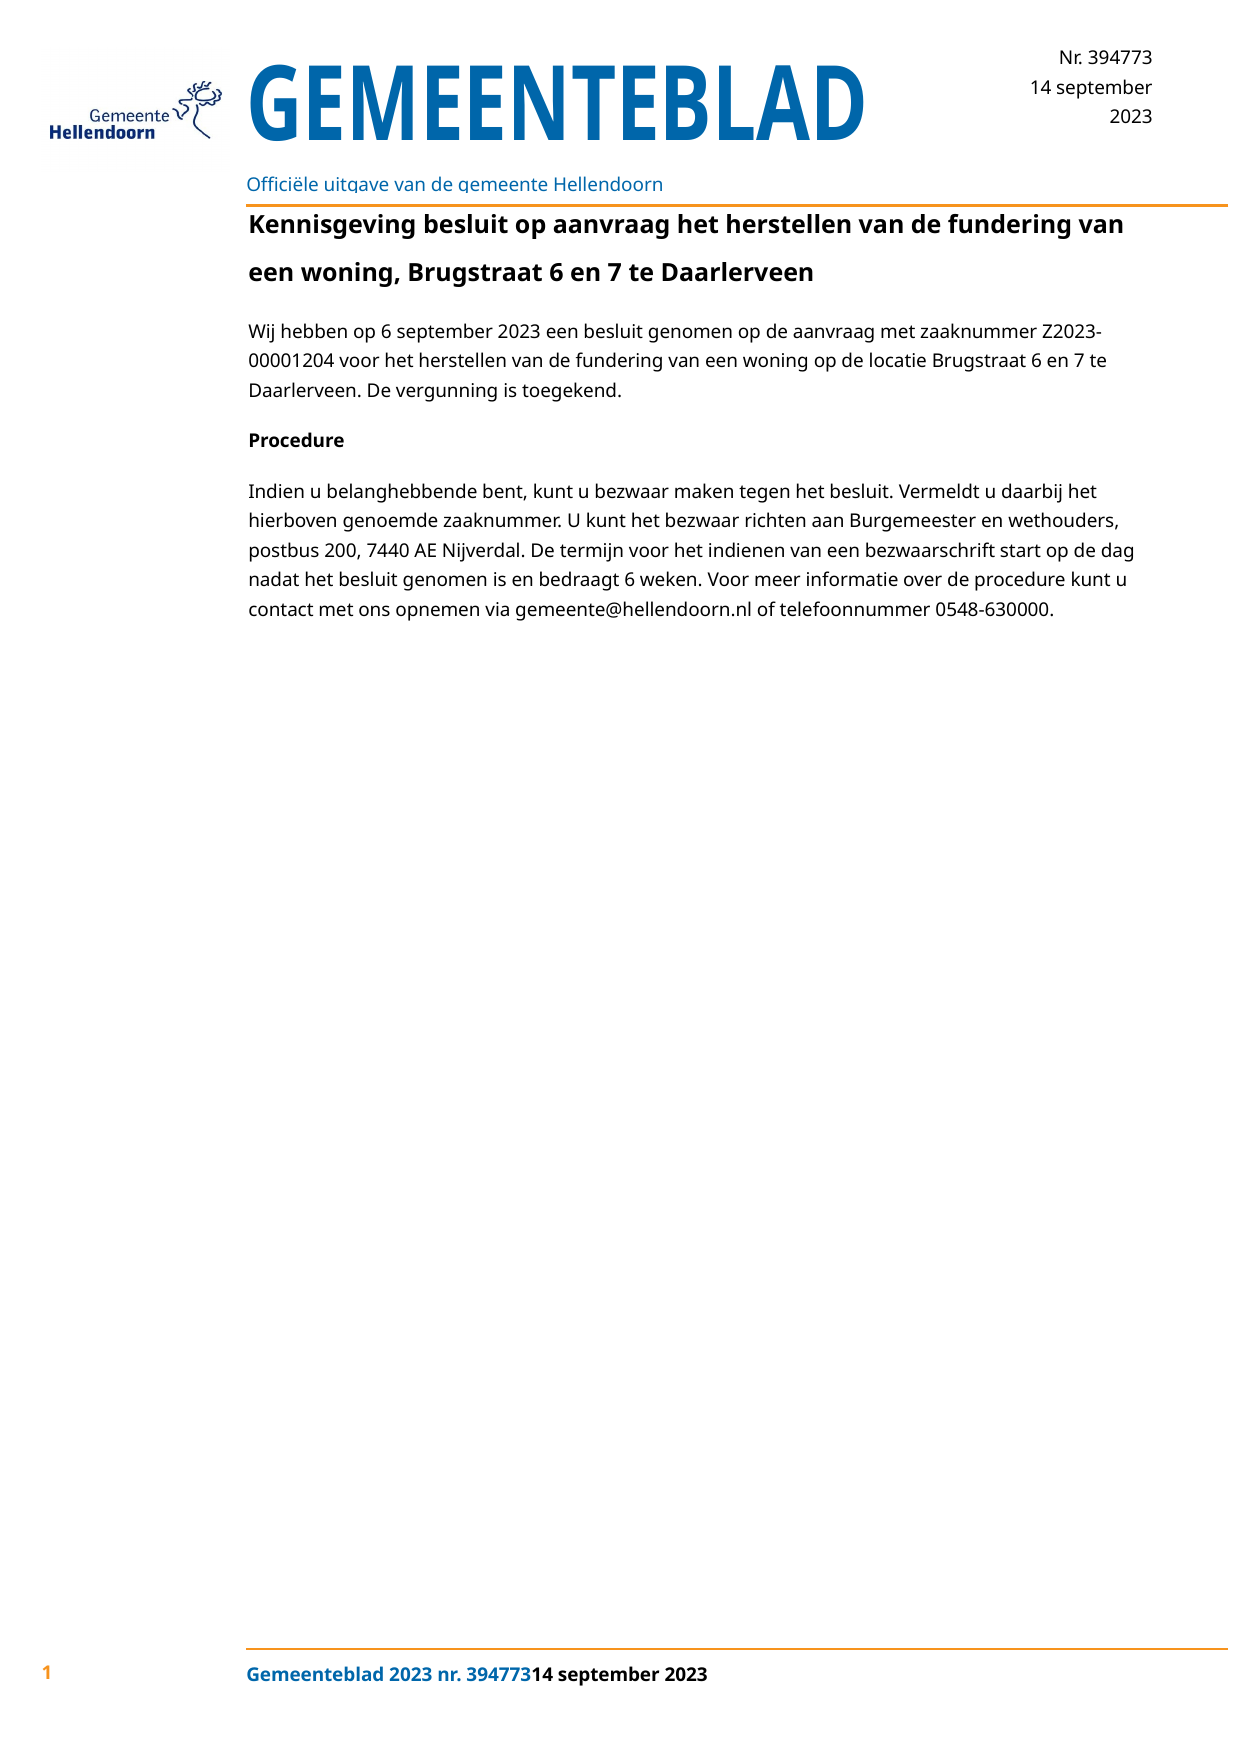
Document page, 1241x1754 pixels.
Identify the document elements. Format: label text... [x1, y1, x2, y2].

text Procedure [248, 427, 1152, 453]
text Wij hebben op 6 september 2023 een besluit genomen op de aanvraag met zaaknummer Z2023-00001204 voor het herstellen van de fundering van een woning op de locatie Brugstraat 6 en 7 te Daarlerveen. De vergunning is toegekend. [248, 318, 1152, 403]
text Indien u belanghebbende bent, kunt u bezwaar maken tegen het besluit. Vermeldt u daarbij het hierboven genoemde zaaknummer. U kunt het bezwaar richten aan Burgemeester en wethouders, postbus 200, 7440 AE Nijverdal. De termijn voor het indienen van een bezwaarschrift start op de dag nadat het besluit genomen is en bedraagt 6 weken. Voor meer informatie over de procedure kunt u contact met ons opnemen via gemeente@hellendoorn.nl of telefoonnummer 0548-630000. [248, 478, 1152, 622]
picture [41, 47, 231, 172]
text Kennisgeving besluit op aanvraag het herstellen van de fundering van een woning, Brugstraat 6 en 7 te Daarlerveen [248, 207, 1152, 288]
